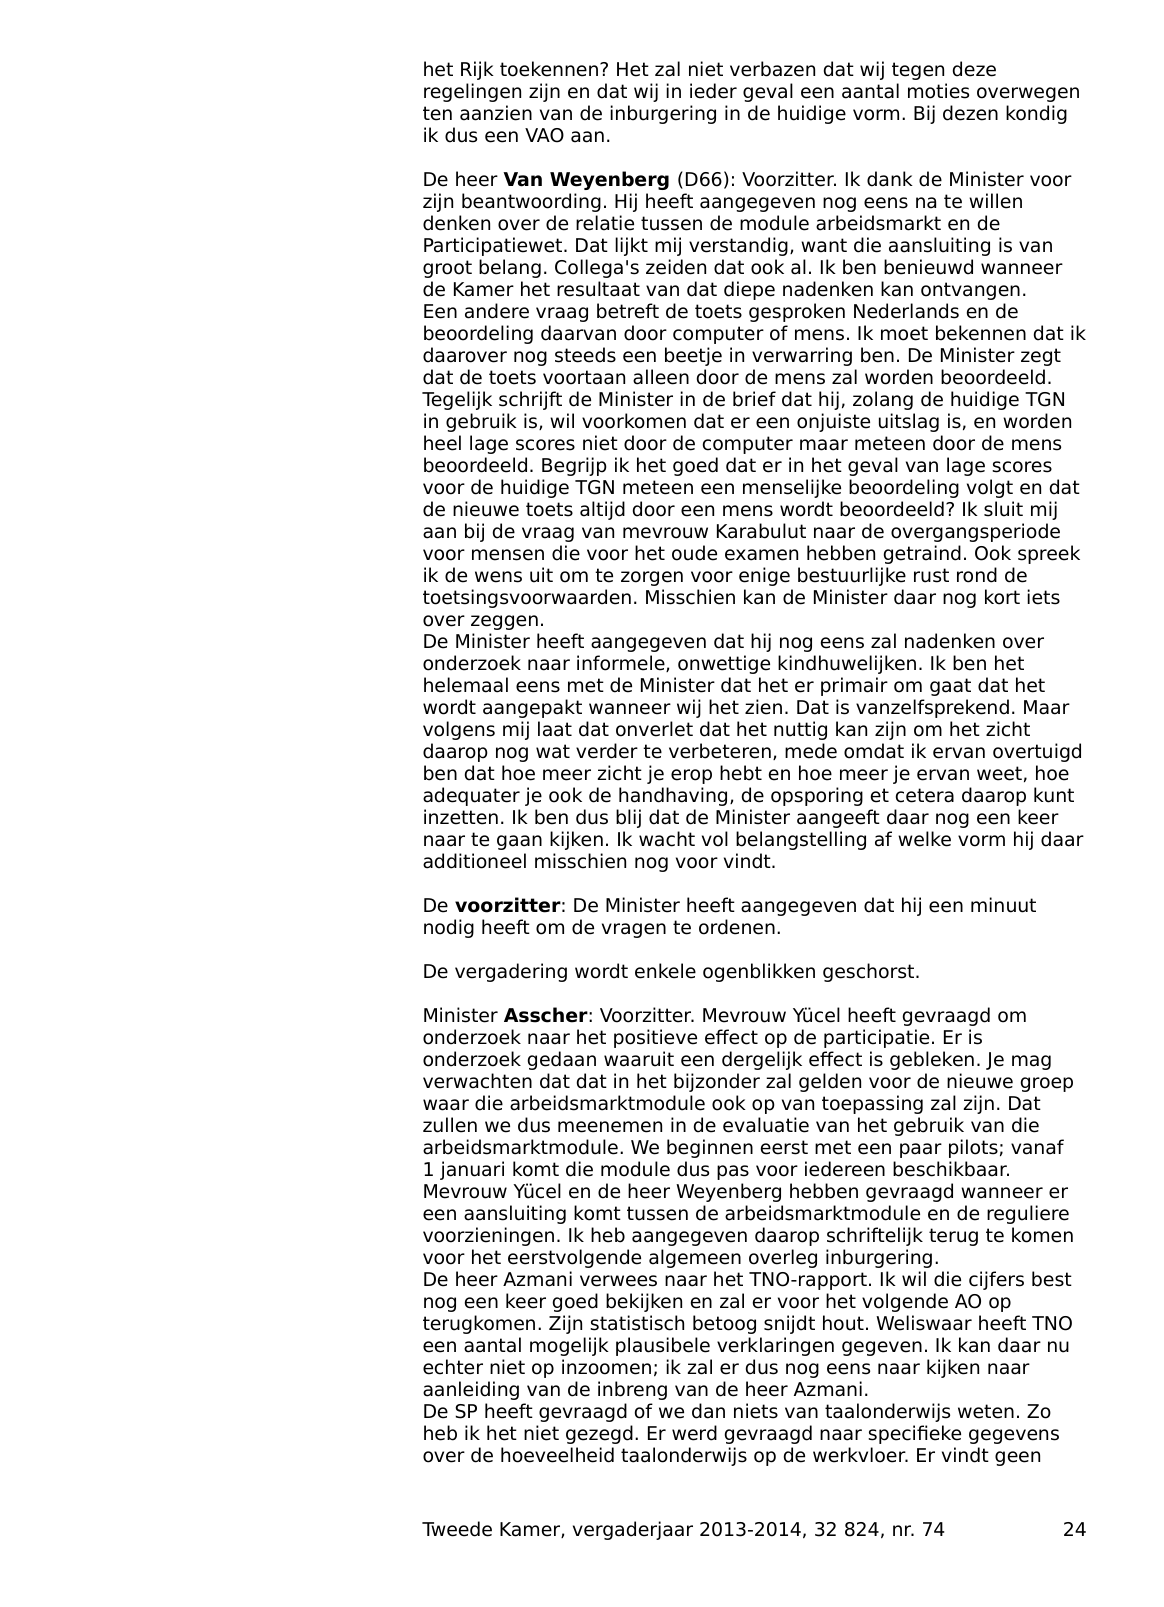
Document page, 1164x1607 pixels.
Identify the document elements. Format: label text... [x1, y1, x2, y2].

text De heer Van Weyenberg (D66): Voorzitter. Ik dank de Minister voor zijn beantwoording. Hij heeft aangegeven nog eens na te willen denken over de relatie tussen de module arbeidsmarkt en de Participatiewet. Dat lijkt mij verstandig, want die aansluiting is van groot belang. Collega's zeiden dat ook al. Ik ben benieuwd wanneer de Kamer het resultaat van dat diepe nadenken kan ontvangen. [422, 169, 1087, 301]
text De vergadering wordt enkele ogenblikken geschorst. [422, 961, 1087, 983]
text De voorzitter: De Minister heeft aangegeven dat hij een minuut nodig heeft om de vragen te ordenen. [422, 895, 1087, 939]
text De SP heeft gevraagd of we dan niets van taalonderwijs weten. Zo heb ik het niet gezegd. Er werd gevraagd naar specifieke gegevens over de hoeveelheid taalonderwijs op de werkvloer. Er vindt geen [422, 1401, 1087, 1467]
text Een andere vraag betreft de toets gesproken Nederlands en de beoordeling daarvan door computer of mens. Ik moet bekennen dat ik daarover nog steeds een beetje in verwarring ben. De Minister zegt dat de toets voortaan alleen door de mens zal worden beoordeeld. Tegelijk schrijft de Minister in de brief dat hij, zolang de huidige TGN in gebruik is, wil voorkomen dat er een onjuiste uitslag is, en worden heel lage scores niet door de computer maar meteen door de mens beoordeeld. Begrijp ik het goed dat er in het geval van lage scores voor de huidige TGN meteen een menselijke beoordeling volgt en dat de nieuwe toets altijd door een mens wordt beoordeeld? Ik sluit mij aan bij de vraag van mevrouw Karabulut naar de overgangsperiode voor mensen die voor het oude examen hebben getraind. Ook spreek ik de wens uit om te zorgen voor enige bestuurlijke rust rond de toetsingsvoorwaarden. Misschien kan de Minister daar nog kort iets over zeggen. [422, 301, 1087, 631]
text De heer Azmani verwees naar het TNO-rapport. Ik wil die cijfers best nog een keer goed bekijken en zal er voor het volgende AO op terugkomen. Zijn statistisch betoog snijdt hout. Weliswaar heeft TNO een aantal mogelijk plausibele verklaringen gegeven. Ik kan daar nu echter niet op inzoomen; ik zal er dus nog eens naar kijken naar aanleiding van de inbreng van de heer Azmani. [422, 1269, 1087, 1401]
text Mevrouw Yücel en de heer Weyenberg hebben gevraagd wanneer er een aansluiting komt tussen de arbeidsmarktmodule en de reguliere voorzieningen. Ik heb aangegeven daarop schriftelijk terug te komen voor het eerstvolgende algemeen overleg inburgering. [422, 1181, 1087, 1269]
text De Minister heeft aangegeven dat hij nog eens zal nadenken over onderzoek naar informele, onwettige kindhuwelijken. Ik ben het helemaal eens met de Minister dat het er primair om gaat dat het wordt aangepakt wanneer wij het zien. Dat is vanzelfsprekend. Maar volgens mij laat dat onverlet dat het nuttig kan zijn om het zicht daarop nog wat verder te verbeteren, mede omdat ik ervan overtuigd ben dat hoe meer zicht je erop hebt en hoe meer je ervan weet, hoe adequater je ook de handhaving, de opsporing et cetera daarop kunt inzetten. Ik ben dus blij dat de Minister aangeeft daar nog een keer naar te gaan kijken. Ik wacht vol belangstelling af welke vorm hij daar additioneel misschien nog voor vindt. [422, 631, 1087, 872]
text Minister Asscher: Voorzitter. Mevrouw Yücel heeft gevraagd om onderzoek naar het positieve effect op de participatie. Er is onderzoek gedaan waaruit een dergelijk effect is gebleken. Je mag verwachten dat dat in het bijzonder zal gelden voor de nieuwe groep waar die arbeidsmarktmodule ook op van toepassing zal zijn. Dat zullen we dus meenemen in de evaluatie van het gebruik van die arbeidsmarktmodule. We beginnen eerst met een paar pilots; vanaf 1 januari komt die module dus pas voor iedereen beschikbaar. [422, 1005, 1087, 1181]
text het Rijk toekennen? Het zal niet verbazen dat wij tegen deze regelingen zijn en dat wij in ieder geval een aantal moties overwegen ten aanzien van de inburgering in de huidige vorm. Bij dezen kondig ik dus een VAO aan. [422, 59, 1087, 147]
